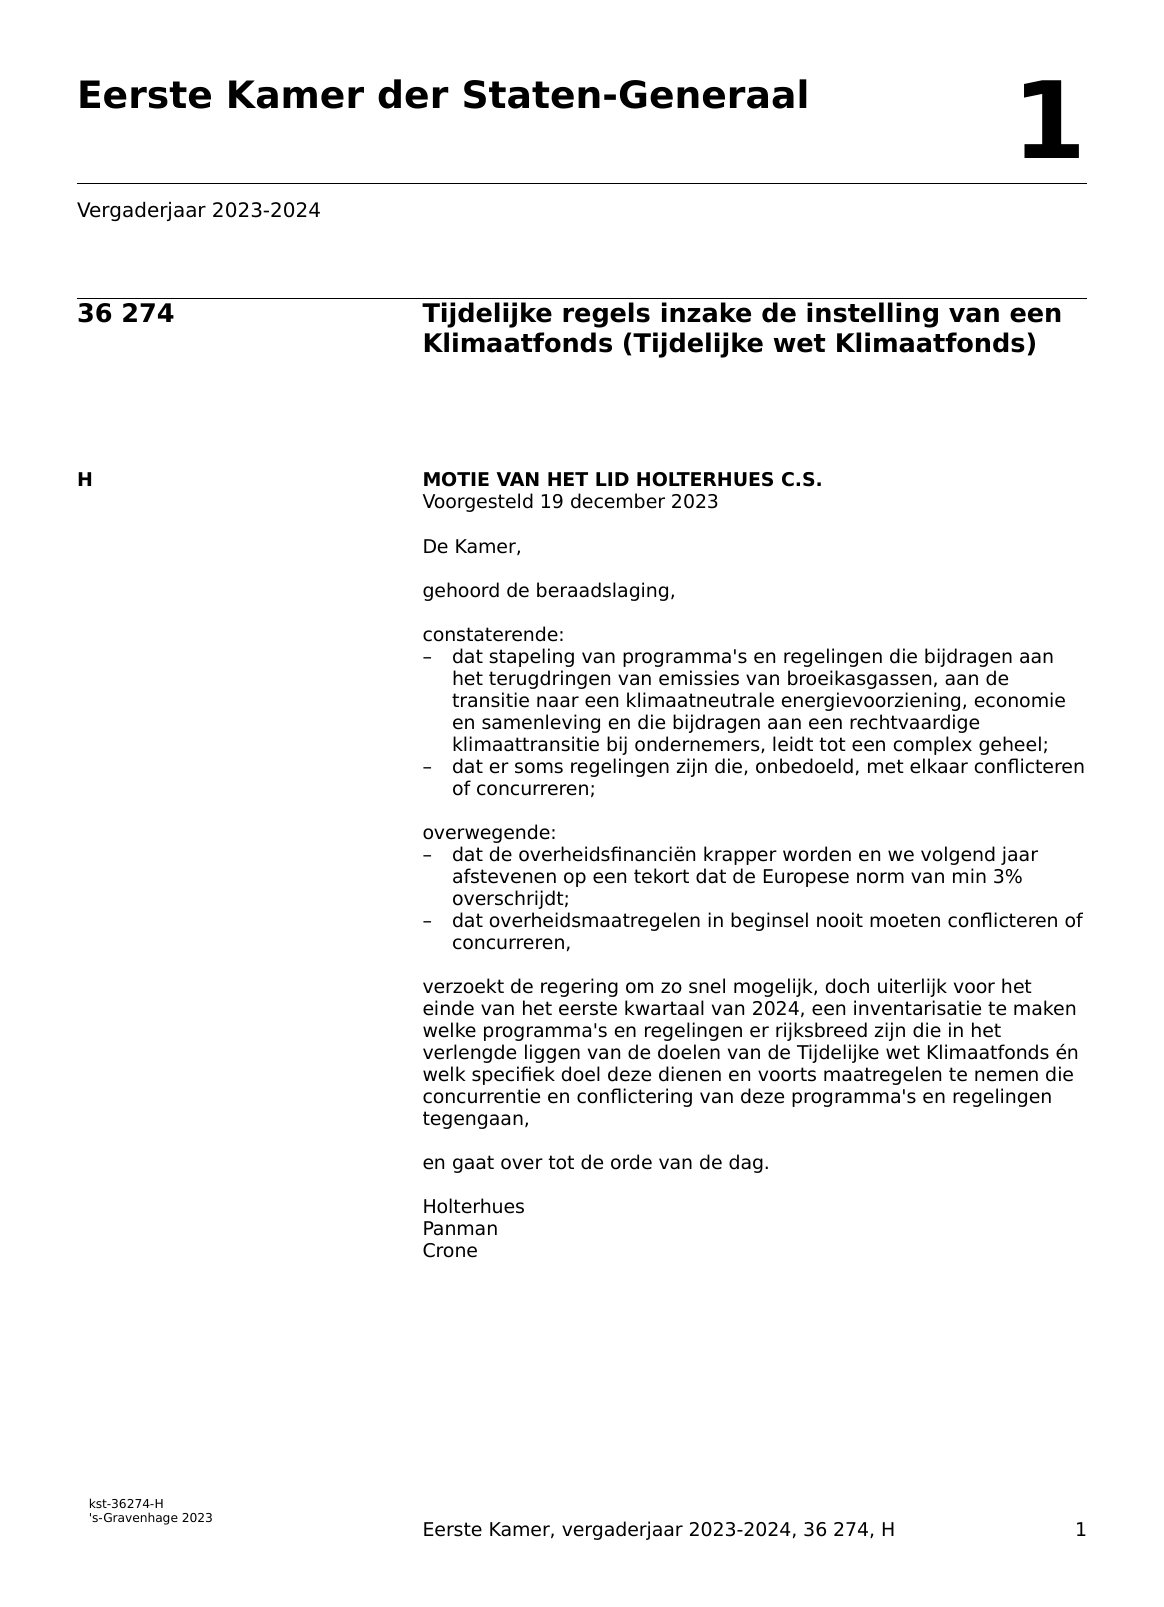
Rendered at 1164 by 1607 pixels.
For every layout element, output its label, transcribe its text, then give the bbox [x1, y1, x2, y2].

text verzoekt de regering om zo snel mogelijk, doch uiterlijk voor het einde van het eerste kwartaal van 2024, een inventarisatie te maken welke programma's en regelingen er rijksbreed zijn die in het verlengde liggen van de doelen van de Tijdelijke wet Klimaatfonds én welk specifiek doel deze dienen en voorts maatregelen te nemen die concurrentie en conflictering van deze programma's en regelingen tegengaan, [422, 976, 1087, 1130]
text gehoord de beraadslaging, [422, 580, 1087, 602]
text De Kamer, [422, 536, 1087, 557]
text overwegende: [422, 822, 1087, 844]
text Crone [422, 1240, 1087, 1262]
table_header 1 [886, 59, 1087, 183]
table_header Eerste Kamer der Staten-Generaal [77, 59, 886, 183]
table_cell Vergaderjaar 2023-2024 [77, 184, 1087, 298]
text kst-36274-H [88, 1497, 323, 1511]
subtitle H MOTIE VAN HET LID HOLTERHUES C.S. [77, 469, 1087, 491]
text – dat overheidsmaatregelen in beginsel nooit moeten conflicteren of concurreren, [422, 910, 1087, 954]
subtitle 36 274 Tijdelijke regels inzake de instelling van een Klimaatfonds (Tijdelijke wet Klimaatfonds) [77, 299, 1087, 358]
text constaterende: [422, 624, 1087, 646]
text – dat de overheidsfinanciën krapper worden en we volgend jaar afstevenen op een tekort dat de Europese norm van min 3% overschrijdt; [422, 844, 1087, 910]
text Panman [422, 1218, 1087, 1240]
text – dat stapeling van programma's en regelingen die bijdragen aan het terugdringen van emissies van broeikasgassen, aan de transitie naar een klimaatneutrale energievoorziening, economie en samenleving en die bijdragen aan een rechtvaardige klimaattransitie bij ondernemers, leidt tot een complex geheel; [422, 646, 1087, 756]
text Holterhues [422, 1196, 1087, 1218]
text en gaat over tot de orde van de dag. [422, 1152, 1087, 1174]
text Voorgesteld 19 december 2023 [422, 491, 1087, 513]
text – dat er soms regelingen zijn die, onbedoeld, met elkaar conflicteren of concurreren; [422, 756, 1087, 800]
text 's-Gravenhage 2023 [88, 1511, 323, 1525]
